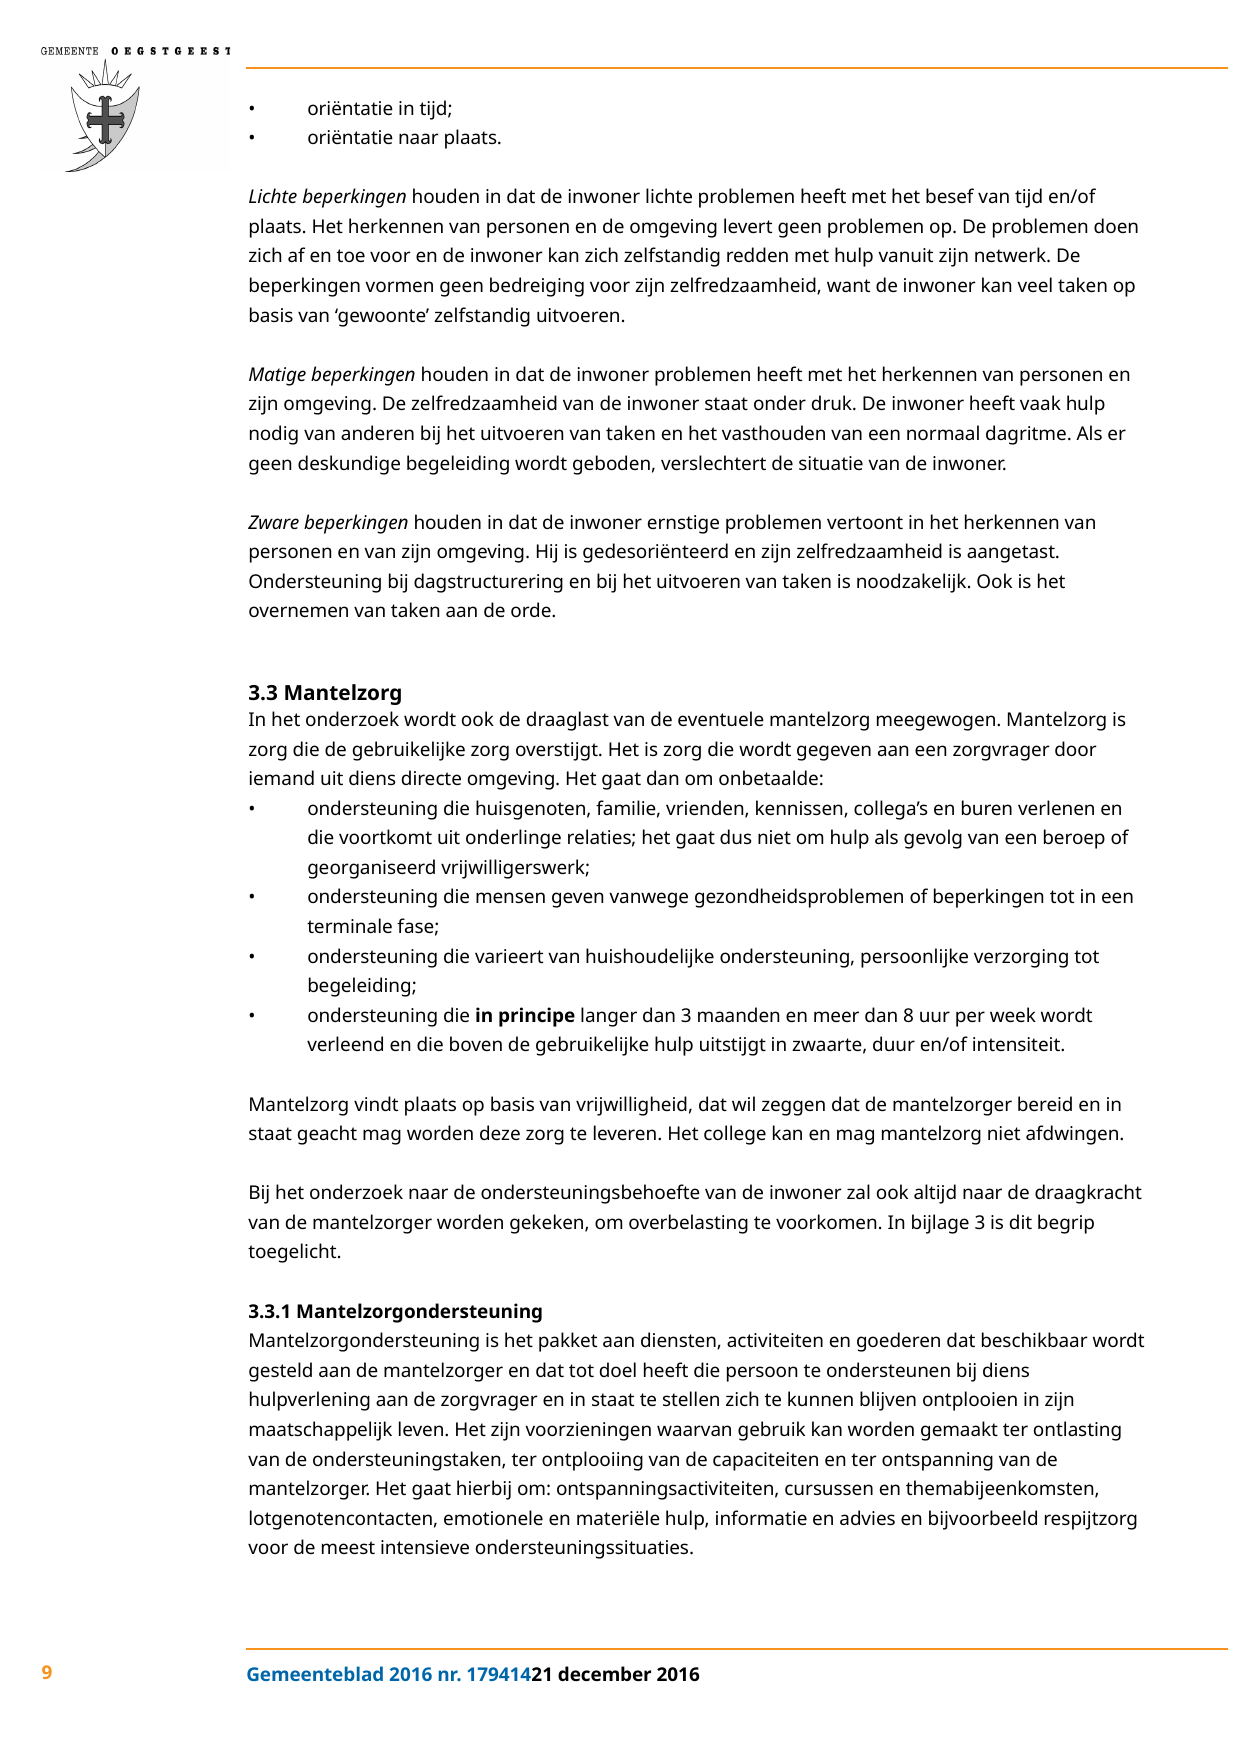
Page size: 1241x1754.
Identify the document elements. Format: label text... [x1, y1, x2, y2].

text Mantelzorgondersteuning is het pakket aan diensten, activiteiten en goederen dat beschikbaar wordt gesteld aan de mantelzorger en dat tot doel heeft die persoon te ondersteunen bij diens hulpverlening aan de zorgvrager en in staat te stellen zich te kunnen blijven ontplooien in zijn maatschappelijk leven. Het zijn voorzieningen waarvan gebruik kan worden gemaakt ter ontlasting van de ondersteuningstaken, ter ontplooiing van de capaciteiten en ter ontspanning van de mantelzorger. Het gaat hierbij om: ontspanningsactiviteiten, cursussen en themabijeenkomsten, lotgenotencontacten, emotionele en materiële hulp, informatie en advies en bijvoorbeeld respijtzorg voor de meest intensieve ondersteuningssituaties. [248, 1327, 1152, 1560]
text Matige beperkingen houden in dat de inwoner problemen heeft met het herkennen van personen en zijn omgeving. De zelfredzaamheid van de inwoner staat onder druk. De inwoner heeft vaak hulp nodig van anderen bij het uitvoeren van taken en het vasthouden van een normaal dagritme. Als er geen deskundige begeleiding wordt geboden, verslechtert de situatie van de inwoner. [248, 361, 1152, 476]
text Mantelzorg vindt plaats op basis van vrijwilligheid, dat wil zeggen dat de mantelzorger bereid en in staat geacht mag worden deze zorg te leveren. Het college kan en mag mantelzorg niet afdwingen. [248, 1091, 1152, 1146]
text Zware beperkingen houden in dat de inwoner ernstige problemen vertoont in het herkennen van personen en van zijn omgeving. Hij is gedesoriënteerd en zijn zelfredzaamheid is aangetast. Ondersteuning bij dagstructurering en bij het uitvoeren van taken is noodzakelijk. Ook is het overnemen van taken aan de orde. [248, 509, 1152, 623]
picture [41, 47, 231, 172]
list ondersteuning die huisgenoten, familie, vrienden, kennissen, collega’s en buren verlenen en die voortkomt uit onderlinge relaties; het gaat dus niet om hulp als gevolg van een beroep of georganiseerd vrijwilligerswerk; [248, 795, 1152, 880]
text Lichte beperkingen houden in dat de inwoner lichte problemen heeft met het besef van tijd en/of plaats. Het herkennen van personen en de omgeving levert geen problemen op. De problemen doen zich af en toe voor en de inwoner kan zich zelfstandig redden met hulp vanuit zijn netwerk. De beperkingen vormen geen bedreiging voor zijn zelfredzaamheid, want de inwoner kan veel taken op basis van ‘gewoonte’ zelfstandig uitvoeren. [248, 183, 1152, 328]
list oriëntatie naar plaats. [248, 124, 1152, 150]
list oriëntatie in tijd; [248, 95, 1152, 121]
list ondersteuning die varieert van huishoudelijke ondersteuning, persoonlijke verzorging tot begeleiding; [248, 943, 1152, 998]
text In het onderzoek wordt ook de draaglast van de eventuele mantelzorg meegewogen. Mantelzorg is zorg die de gebruikelijke zorg overstijgt. Het is zorg die wordt gegeven aan een zorgvrager door iemand uit diens directe omgeving. Het gaat dan om onbetaalde: [248, 706, 1152, 791]
list ondersteuning die in principe langer dan 3 maanden en meer dan 8 uur per week wordt verleend en die boven de gebruikelijke hulp uitstijgt in zwaarte, duur en/of intensiteit. [248, 1002, 1152, 1057]
list ondersteuning die mensen geven vanwege gezondheidsproblemen of beperkingen tot in een terminale fase; [248, 884, 1152, 939]
text 3.3 Mantelzorg [248, 678, 1152, 706]
text Bij het onderzoek naar de ondersteuningsbehoefte van de inwoner zal ook altijd naar de draagkracht van de mantelzorger worden gekeken, om overbelasting te voorkomen. In bijlage 3 is dit begrip toegelicht. [248, 1179, 1152, 1264]
text 3.3.1 Mantelzorgondersteuning [248, 1298, 1152, 1323]
